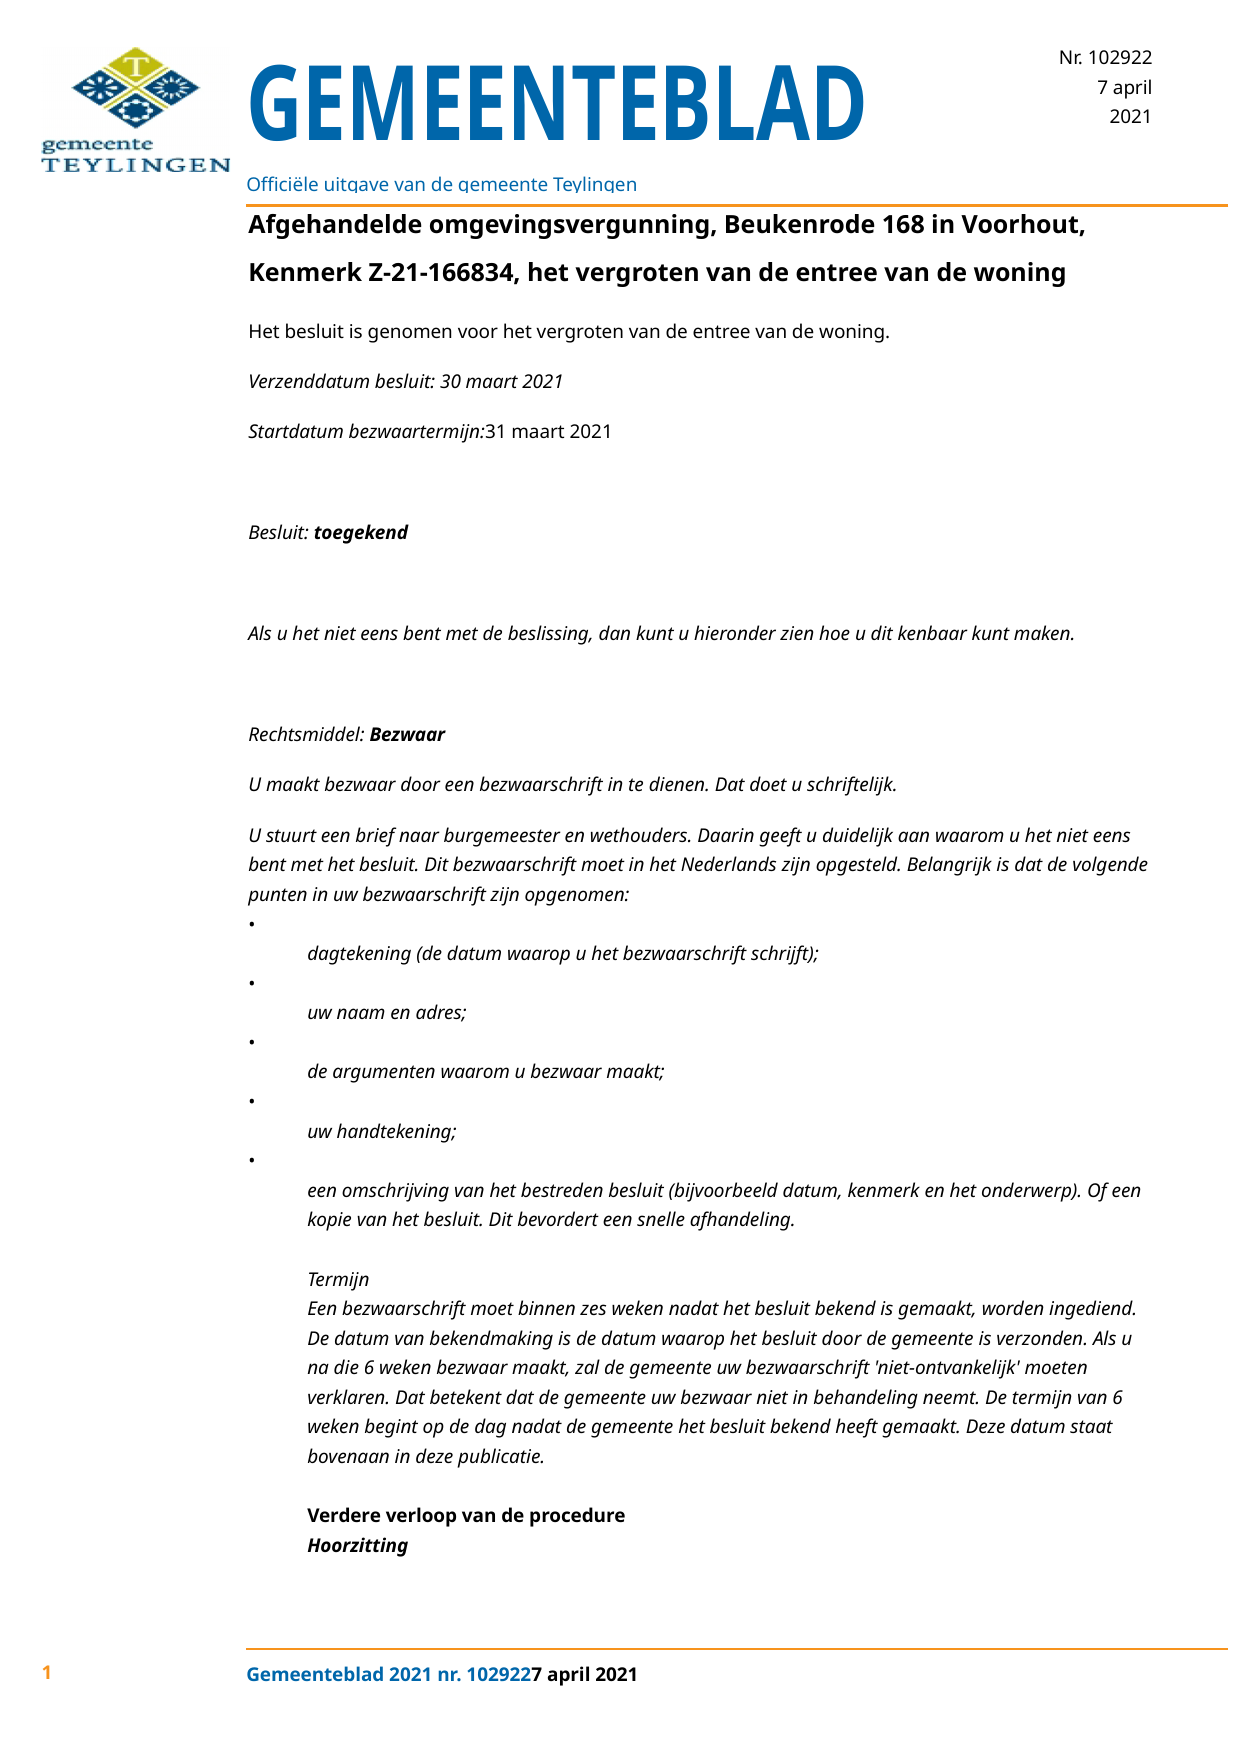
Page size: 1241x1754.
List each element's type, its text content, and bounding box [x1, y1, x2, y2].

text Startdatum bezwaartermijn:31 maart 2021 [248, 419, 1152, 444]
text Als u het niet eens bent met de beslissing, dan kunt u hieronder zien hoe u dit kenbaar kunt maken. [248, 620, 1152, 646]
text U stuurt een brief naar burgemeester en wethouders. Daarin geeft u duidelijk aan waarom u het niet eens bent met het besluit. Dit bezwaarschrift moet in het Nederlands zijn opgesteld. Belangrijk is dat de volgende punten in uw bezwaarschrift zijn opgenomen: [248, 822, 1152, 907]
text U maakt bezwaar door een bezwaarschrift in te dienen. Dat doet u schriftelijk. [248, 772, 1152, 797]
list dagtekening (de datum waarop u het bezwaarschrift schrijft); [248, 940, 1152, 966]
text Afgehandelde omgevingsvergunning, Beukenrode 168 in Voorhout, Kenmerk Z-21-166834, het vergroten van de entree van de woning [248, 207, 1152, 288]
picture [41, 47, 231, 172]
list Hoorzitting [248, 1532, 1152, 1558]
list uw handtekening; [248, 1118, 1152, 1144]
list Een bezwaarschrift moet binnen zes weken nadat het besluit bekend is gemaakt, worden ingediend. De datum van bekendmaking is de datum waarop het besluit door de gemeente is verzonden. Als u na die 6 weken bezwaar maakt, zal de gemeente uw bezwaarschrift 'niet-ontvankelijk' moeten verklaren. Dat betekent dat de gemeente uw bezwaar niet in behandeling neemt. De termijn van 6 weken begint op de dag nadat de gemeente het besluit bekend heeft gemaakt. Deze datum staat bovenaan in deze publicatie. [248, 1295, 1152, 1469]
text Verzenddatum besluit: 30 maart 2021 [248, 368, 1152, 394]
list een omschrijving van het bestreden besluit (bijvoorbeeld datum, kenmerk en het onderwerp). Of een kopie van het besluit. Dit bevordert een snelle afhandeling. [248, 1177, 1152, 1232]
text Besluit: toegekend [248, 519, 1152, 545]
list de argumenten waarom u bezwaar maakt; [248, 1059, 1152, 1084]
text Het besluit is genomen voor het vergroten van de entree van de woning. [248, 318, 1152, 344]
list Termijn [248, 1266, 1152, 1292]
text Rechtsmiddel: Bezwaar [248, 721, 1152, 747]
list uw naam en adres; [248, 999, 1152, 1025]
list Verdere verloop van de procedure [248, 1502, 1152, 1528]
